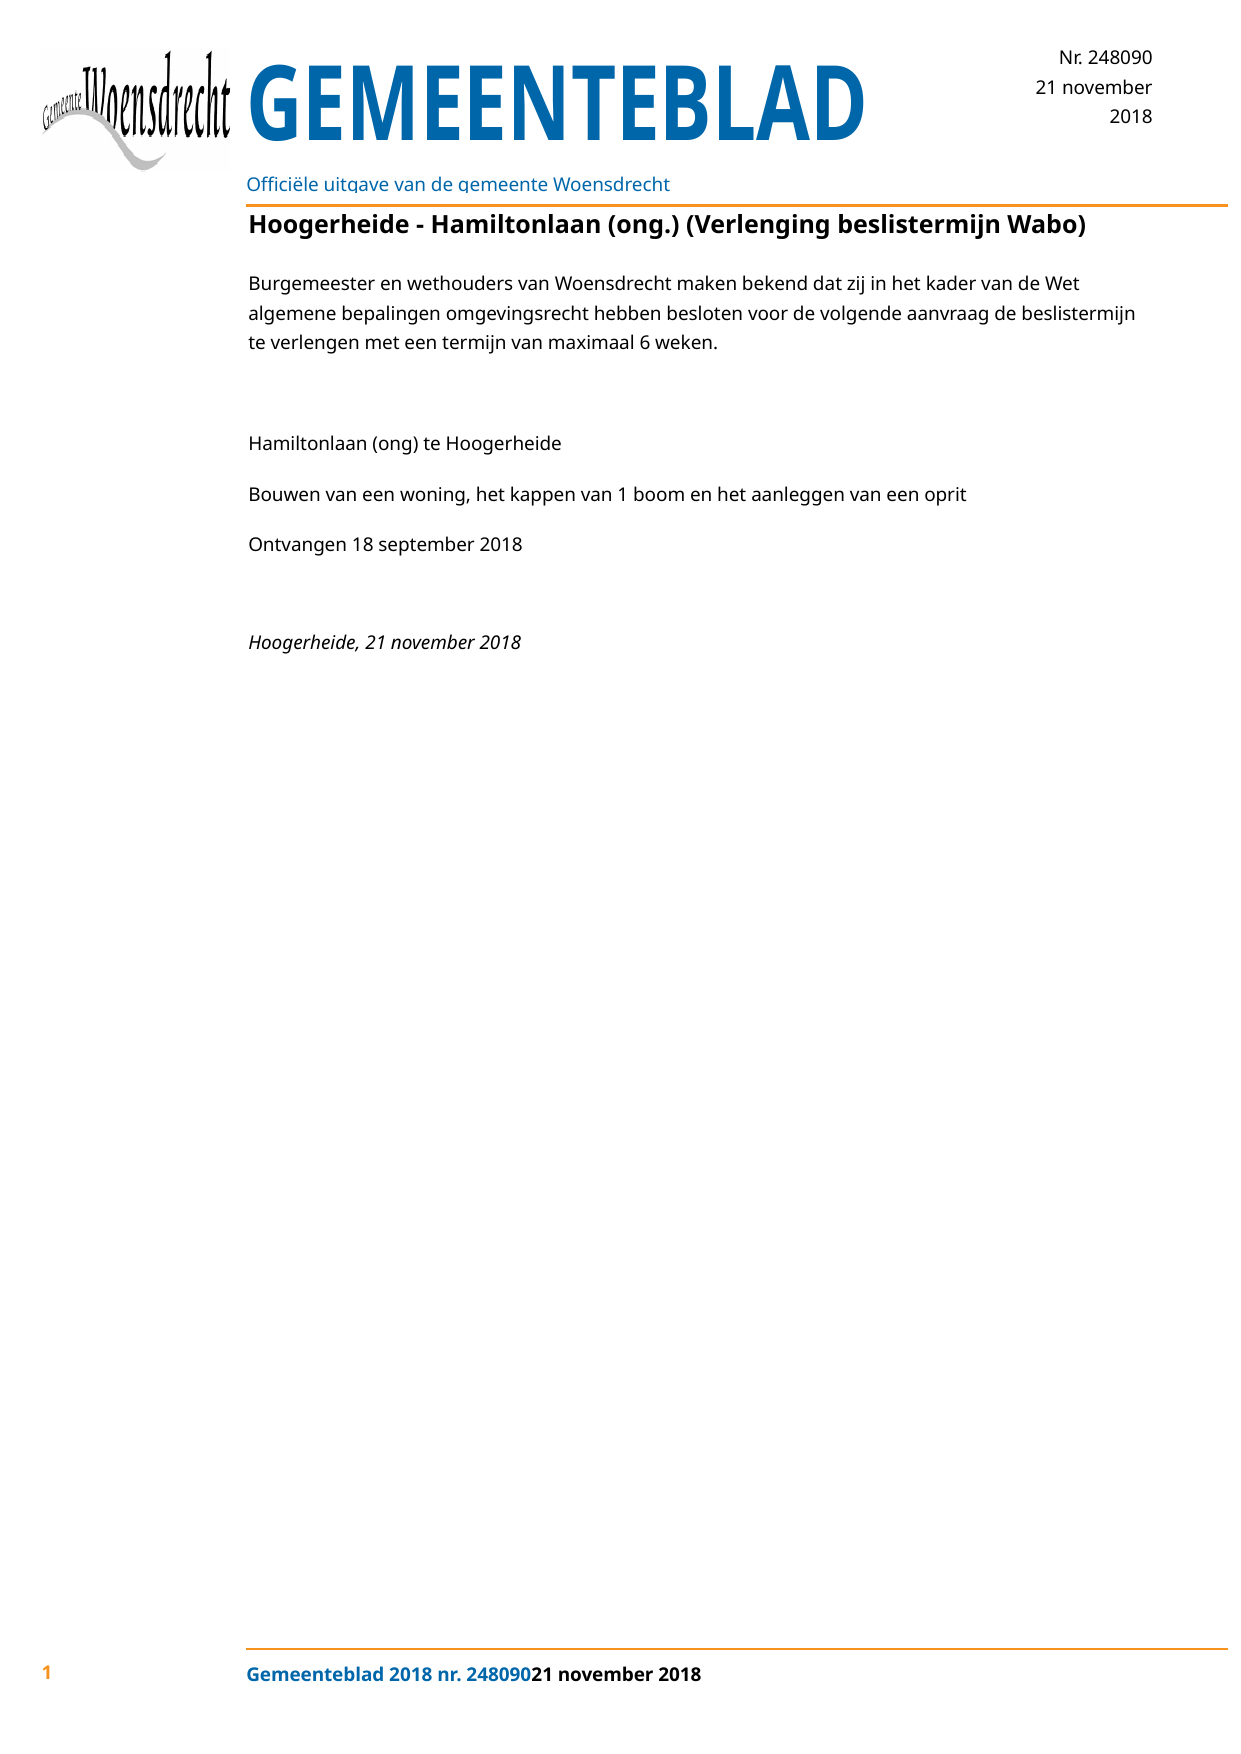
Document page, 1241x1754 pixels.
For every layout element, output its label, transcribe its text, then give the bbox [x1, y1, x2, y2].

picture [41, 47, 231, 172]
text Hoogerheide - Hamiltonlaan (ong.) (Verlenging beslistermijn Wabo) [248, 207, 1152, 241]
text Burgemeester en wethouders van Woensdrecht maken bekend dat zij in het kader van de Wet algemene bepalingen omgevingsrecht hebben besloten voor de volgende aanvraag de beslistermijn te verlengen met een termijn van maximaal 6 weken. [248, 270, 1152, 355]
text Hamiltonlaan (ong) te Hoogerheide [248, 430, 1152, 456]
text Bouwen van een woning, het kappen van 1 boom en het aanleggen van een oprit [248, 481, 1152, 506]
text Hoogerheide, 21 november 2018 [248, 629, 1152, 655]
text Ontvangen 18 september 2018 [248, 531, 1152, 557]
